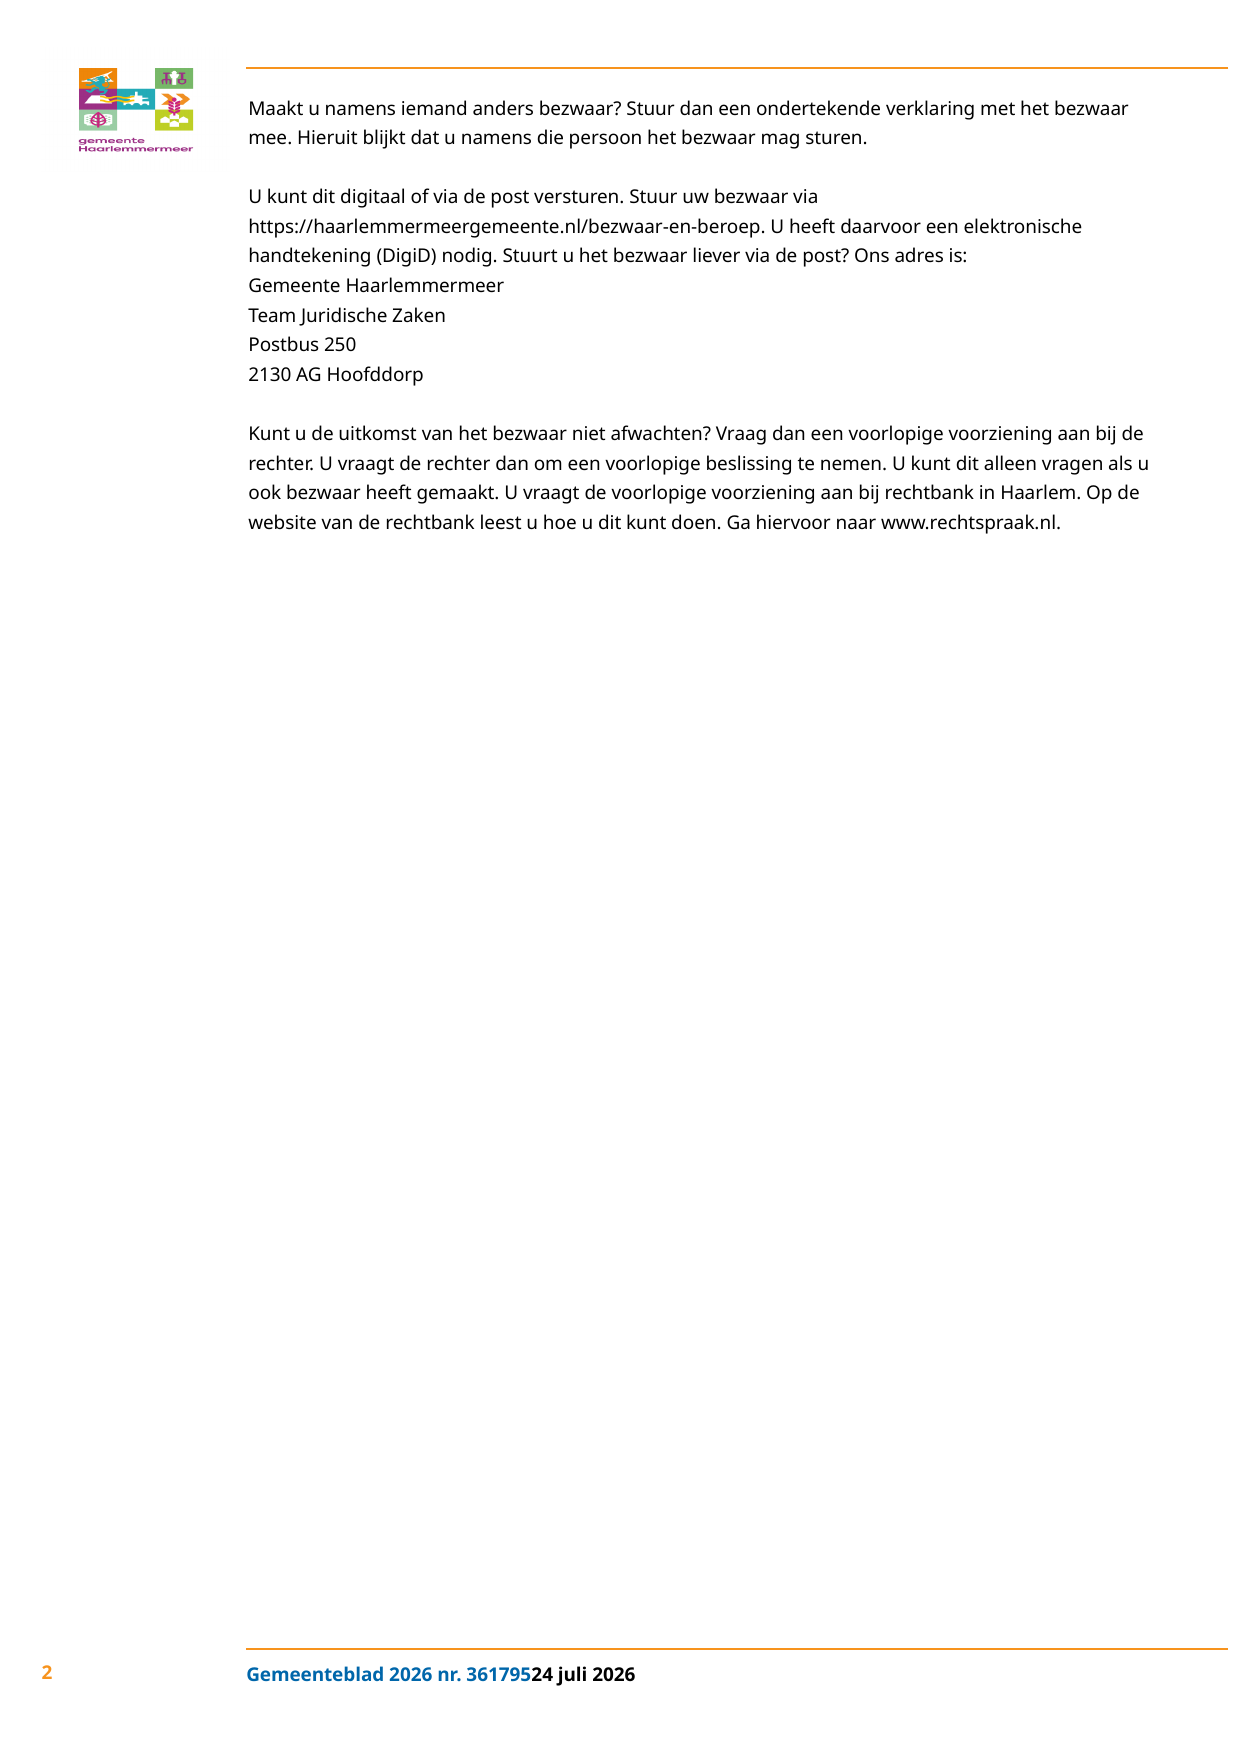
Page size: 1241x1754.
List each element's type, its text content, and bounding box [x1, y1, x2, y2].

text U kunt dit digitaal of via de post versturen. Stuur uw bezwaar via https://haarlemmermeergemeente.nl/bezwaar-en-beroep. U heeft daarvoor een elektronische handtekening (DigiD) nodig. Stuurt u het bezwaar liever via de post? Ons adres is: [248, 183, 1152, 268]
text Team Juridische Zaken [248, 302, 1152, 328]
picture [41, 47, 231, 172]
text 2130 AG Hoofddorp [248, 361, 1152, 387]
text Postbus 250 [248, 331, 1152, 357]
text Kunt u de uitkomst van het bezwaar niet afwachten? Vraag dan een voorlopige voorziening aan bij de rechter. U vraagt de rechter dan om een voorlopige beslissing te nemen. U kunt dit alleen vragen als u ook bezwaar heeft gemaakt. U vraagt de voorlopige voorziening aan bij rechtbank in Haarlem. Op de website van de rechtbank leest u hoe u dit kunt doen. Ga hiervoor naar www.rechtspraak.nl. [248, 420, 1152, 535]
text Gemeente Haarlemmermeer [248, 272, 1152, 298]
text Maakt u namens iemand anders bezwaar? Stuur dan een ondertekende verklaring met het bezwaar mee. Hieruit blijkt dat u namens die persoon het bezwaar mag sturen. [248, 95, 1152, 150]
